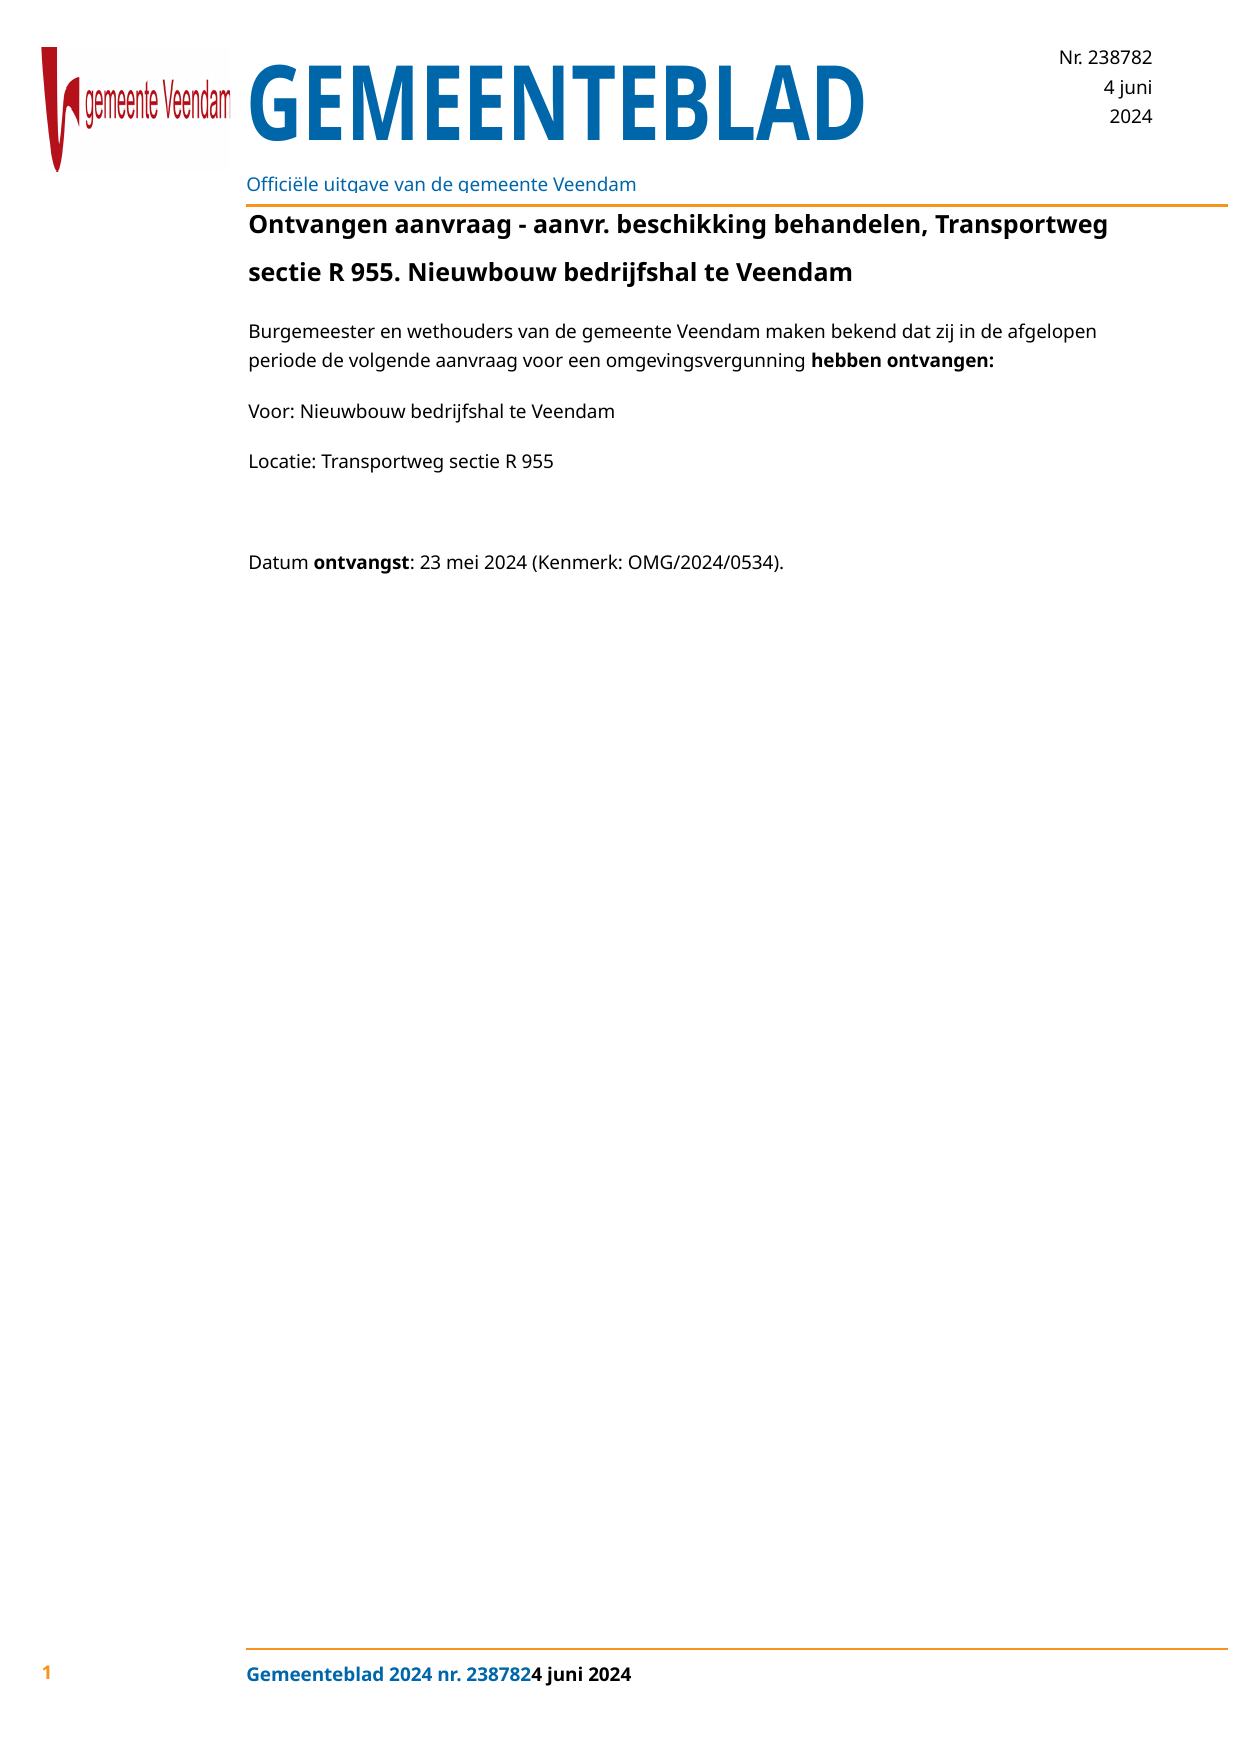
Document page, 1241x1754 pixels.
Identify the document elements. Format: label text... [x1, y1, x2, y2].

picture [41, 47, 231, 172]
text Ontvangen aanvraag - aanvr. beschikking behandelen, Transportweg sectie R 955. Nieuwbouw bedrijfshal te Veendam [248, 207, 1152, 288]
text Datum ontvangst: 23 mei 2024 (Kenmerk: OMG/2024/0534). [248, 549, 1152, 575]
text Voor: Nieuwbouw bedrijfshal te Veendam [248, 398, 1152, 424]
text Burgemeester en wethouders van de gemeente Veendam maken bekend dat zij in de afgelopen periode de volgende aanvraag voor een omgevingsvergunning hebben ontvangen: [248, 318, 1152, 373]
text Locatie: Transportweg sectie R 955 [248, 448, 1152, 474]
